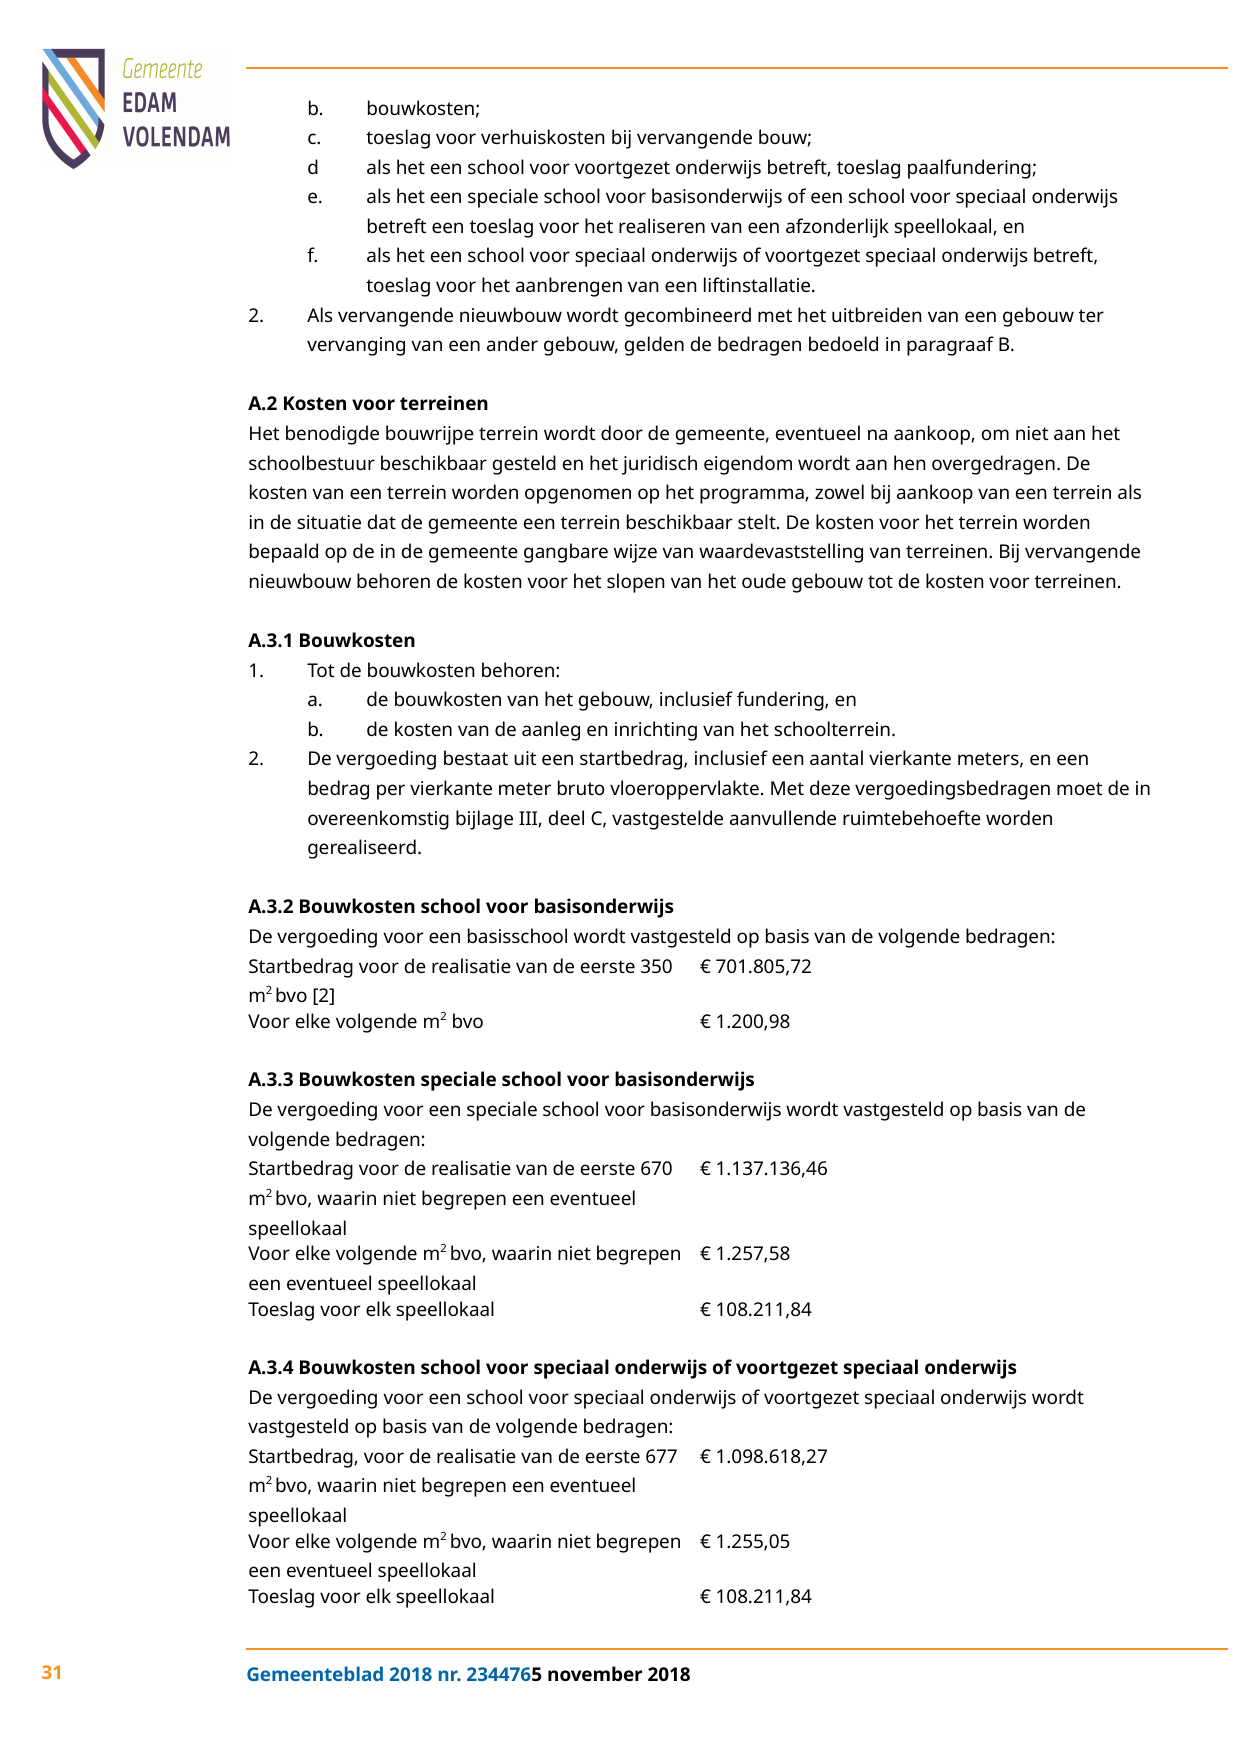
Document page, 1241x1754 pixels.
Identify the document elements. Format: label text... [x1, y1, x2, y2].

table_header Startbedrag voor de realisatie van de eerste 350 m2 bvo [2] [248, 953, 700, 1008]
list als het een speciale school voor basisonderwijs of een school voor speciaal onderwijs betreft een toeslag voor het realiseren van een afzonderlijk speellokaal, en [307, 183, 1152, 239]
text A.3.3 Bouwkosten speciale school voor basisonderwijs [248, 1067, 1152, 1092]
table_cell € 1.200,98 [700, 1008, 1152, 1034]
table_cell € 1.255,05 [700, 1528, 1152, 1583]
text De vergoeding voor een speciale school voor basisonderwijs wordt vastgesteld op basis van de volgende bedragen: [248, 1096, 1152, 1152]
table_cell Voor elke volgende m2 bvo, waarin niet begrepen een eventueel speellokaal [248, 1528, 700, 1583]
list als het een school voor speciaal onderwijs of voortgezet speciaal onderwijs betreft, toeslag voor het aanbrengen van een liftinstallatie. [307, 243, 1152, 298]
text A.3.1 Bouwkosten [248, 627, 1152, 653]
text A.3.4 Bouwkosten school voor speciaal onderwijs of voortgezet speciaal onderwijs [248, 1354, 1152, 1380]
table_cell Voor elke volgende m2 bvo, waarin niet begrepen een eventueel speellokaal [248, 1240, 700, 1296]
picture [41, 47, 231, 172]
table_header Startbedrag voor de realisatie van de eerste 670 m2 bvo, waarin niet begrepen een eventueel speellokaal [248, 1156, 700, 1240]
table_header € 1.137.136,46 [700, 1156, 1152, 1240]
list de bouwkosten van het gebouw, inclusief fundering, en [307, 686, 1152, 712]
text A.2 Kosten voor terreinen [248, 391, 1152, 416]
table_cell € 1.257,58 [700, 1240, 1152, 1296]
list Tot de bouwkosten behoren: [248, 657, 1152, 683]
list als het een school voor voortgezet onderwijs betreft, toeslag paalfundering; [307, 154, 1152, 180]
table_cell € 108.211,84 [700, 1583, 1152, 1609]
text De vergoeding voor een basisschool wordt vastgesteld op basis van de volgende bedragen: [248, 923, 1152, 949]
table_header Startbedrag, voor de realisatie van de eerste 677 m2 bvo, waarin niet begrepen een eventueel speellokaal [248, 1443, 700, 1528]
table_header € 1.098.618,27 [700, 1443, 1152, 1528]
text Het benodigde bouwrijpe terrein wordt door de gemeente, eventueel na aankoop, om niet aan het schoolbestuur beschikbaar gesteld en het juridisch eigendom wordt aan hen overgedragen. De kosten van een terrein worden opgenomen op het programma, zowel bij aankoop van een terrein als in de situatie dat de gemeente een terrein beschikbaar stelt. De kosten voor het terrein worden bepaald op de in de gemeente gangbare wijze van waardevaststelling van terreinen. Bij vervangende nieuwbouw behoren de kosten voor het slopen van het oude gebouw tot de kosten voor terreinen. [248, 420, 1152, 594]
text A.3.2 Bouwkosten school voor basisonderwijs [248, 893, 1152, 919]
table_cell € 108.211,84 [700, 1296, 1152, 1321]
table_cell Toeslag voor elk speellokaal [248, 1296, 700, 1321]
list Als vervangende nieuwbouw wordt gecombineerd met het uitbreiden van een gebouw ter vervanging van een ander gebouw, gelden de bedragen bedoeld in paragraaf B. [248, 302, 1152, 357]
list De vergoeding bestaat uit een startbedrag, inclusief een aantal vierkante meters, en een bedrag per vierkante meter bruto vloeroppervlakte. Met deze vergoedingsbedragen moet de in overeenkomstig bijlage III, deel C, vastgestelde aanvullende ruimtebehoefte worden gerealiseerd. [248, 746, 1152, 860]
list bouwkosten; [307, 95, 1152, 121]
list toeslag voor verhuiskosten bij vervangende bouw; [307, 124, 1152, 150]
table_header € 701.805,72 [700, 953, 1152, 1008]
text De vergoeding voor een school voor speciaal onderwijs of voortgezet speciaal onderwijs wordt vastgesteld op basis van de volgende bedragen: [248, 1384, 1152, 1439]
table_cell Toeslag voor elk speellokaal [248, 1583, 700, 1609]
list de kosten van de aanleg en inrichting van het schoolterrein. [307, 716, 1152, 742]
table_cell Voor elke volgende m2 bvo [248, 1008, 700, 1034]
